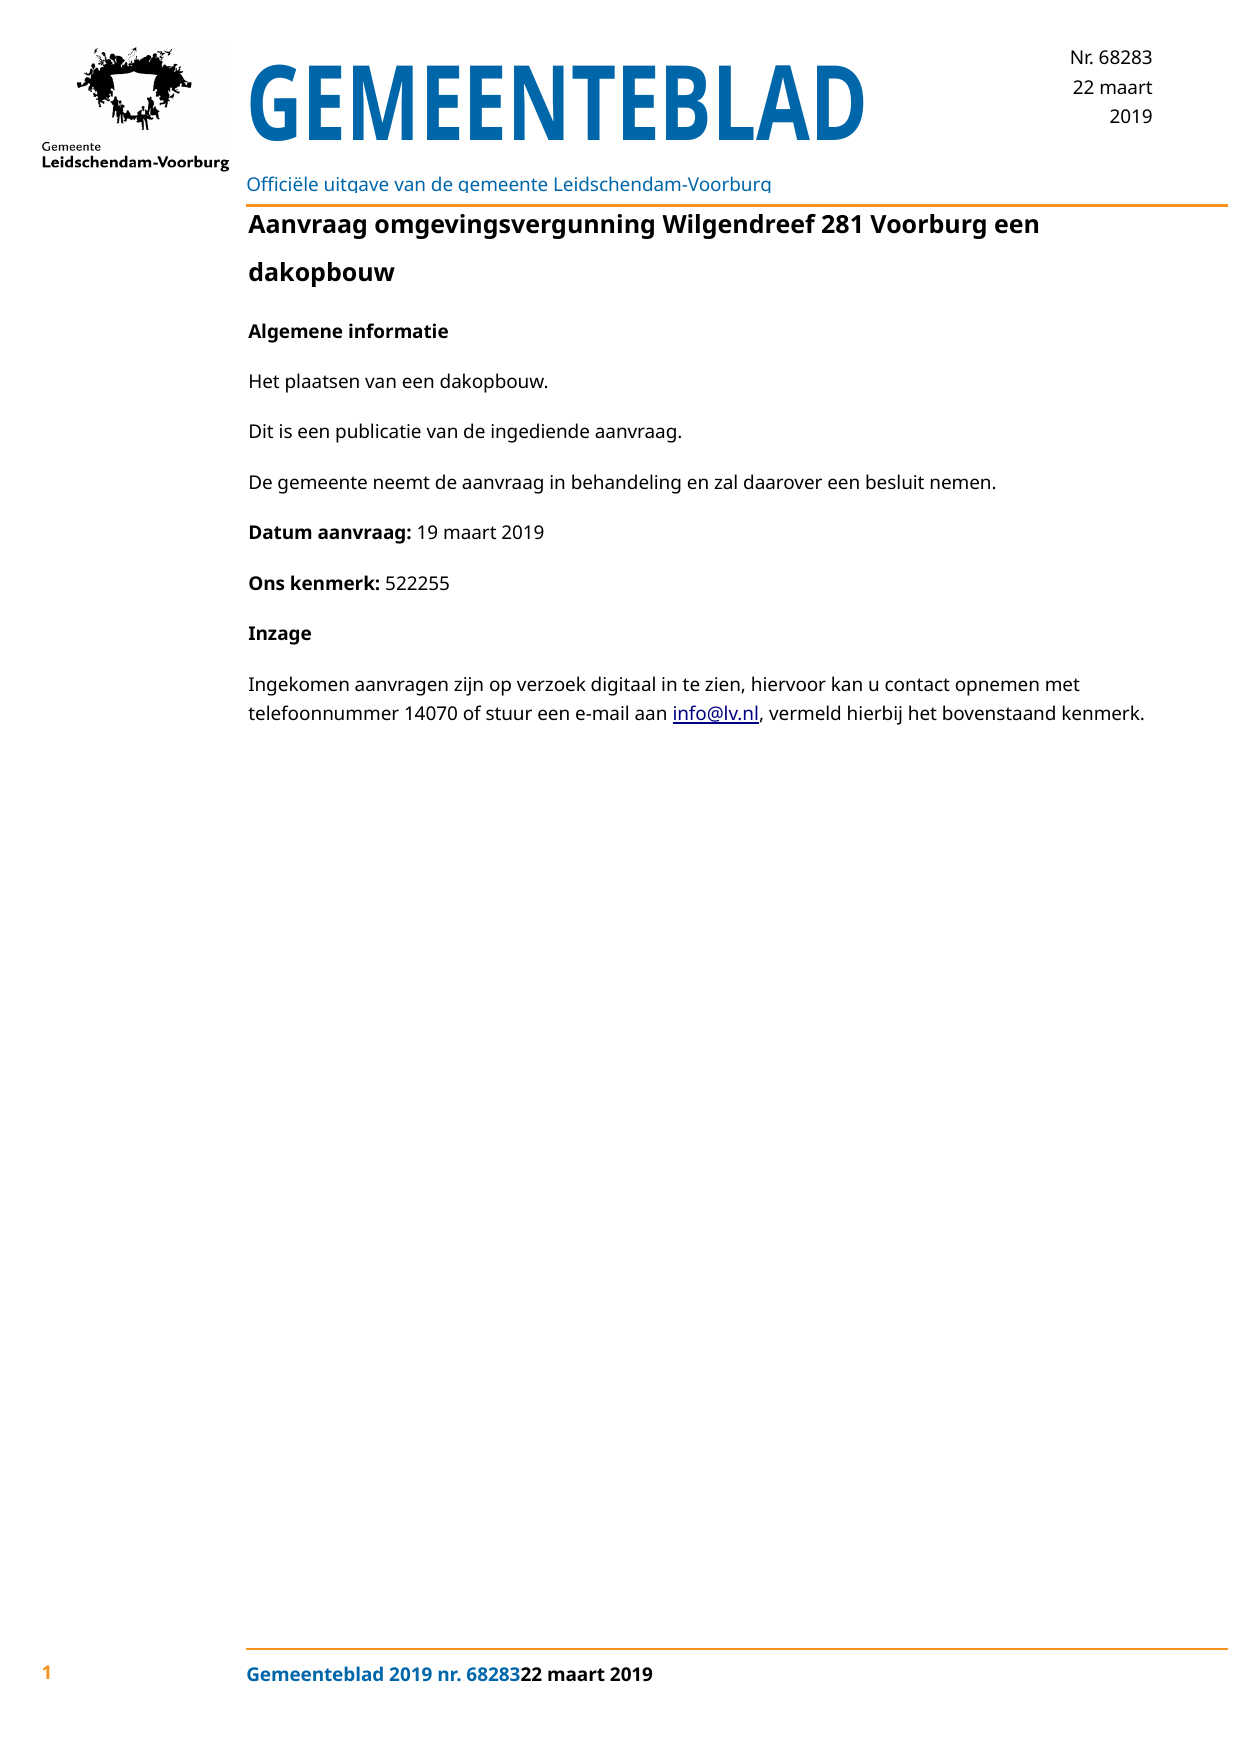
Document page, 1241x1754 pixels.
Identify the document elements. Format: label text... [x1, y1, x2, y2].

text Inzage [248, 620, 1152, 646]
text De gemeente neemt de aanvraag in behandeling en zal daarover een besluit nemen. [248, 469, 1152, 495]
picture [41, 47, 231, 172]
text Ingekomen aanvragen zijn op verzoek digitaal in te zien, hiervoor kan u contact opnemen met telefoonnummer 14070 of stuur een e-mail aan info@lv.nl, vermeld hierbij het bovenstaand kenmerk. [248, 671, 1152, 726]
text Het plaatsen van een dakopbouw. [248, 368, 1152, 394]
text Aanvraag omgevingsvergunning Wilgendreef 281 Voorburg een dakopbouw [248, 207, 1152, 288]
text Algemene informatie [248, 318, 1152, 344]
text Datum aanvraag: 19 maart 2019 [248, 519, 1152, 545]
text Dit is een publicatie van de ingediende aanvraag. [248, 419, 1152, 444]
text Ons kenmerk: 522255 [248, 570, 1152, 596]
